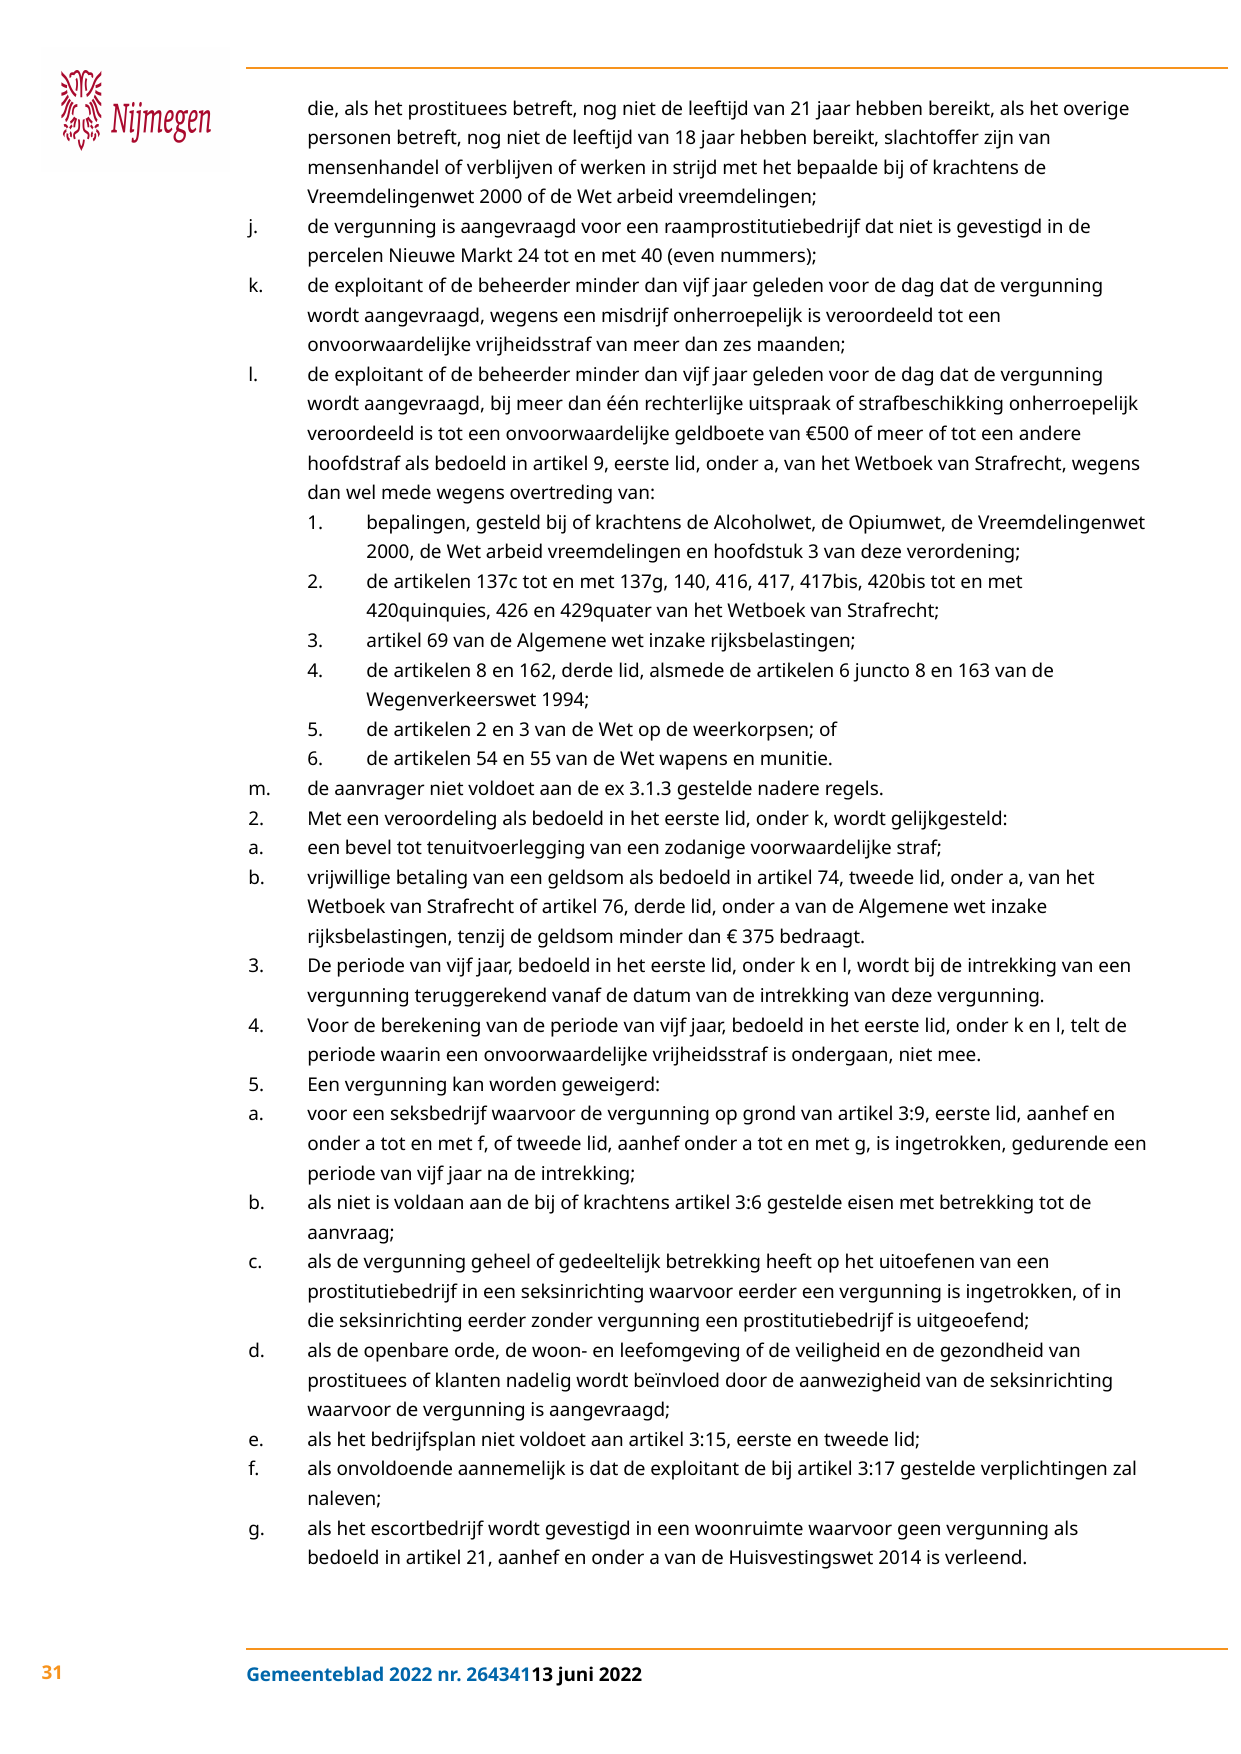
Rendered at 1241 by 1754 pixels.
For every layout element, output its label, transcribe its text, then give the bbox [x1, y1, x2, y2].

list Een vergunning kan worden geweigerd: [248, 1071, 1152, 1097]
list de aanvrager niet voldoet aan de ex 3.1.3 gestelde nadere regels. [248, 775, 1152, 801]
list De periode van vijf jaar, bedoeld in het eerste lid, onder k en l, wordt bij de intrekking van een vergunning teruggerekend vanaf de datum van de intrekking van deze vergunning. [248, 953, 1152, 1008]
list als het bedrijfsplan niet voldoet aan artikel 3:15, eerste en tweede lid; [248, 1426, 1152, 1452]
list de exploitant of de beheerder minder dan vijf jaar geleden voor de dag dat de vergunning wordt aangevraagd, bij meer dan één rechterlijke uitspraak of strafbeschikking onherroepelijk veroordeeld is tot een onvoorwaardelijke geldboete van €500 of meer of tot een andere hoofdstraf als bedoeld in artikel 9, eerste lid, onder a, van het Wetboek van Strafrecht, wegens dan wel mede wegens overtreding van: [248, 361, 1152, 505]
list de artikelen 137c tot en met 137g, 140, 416, 417, 417bis, 420bis tot en met 420quinquies, 426 en 429quater van het Wetboek van Strafrecht; [307, 568, 1152, 623]
list als onvoldoende aannemelijk is dat de exploitant de bij artikel 3:17 gestelde verplichtingen zal naleven; [248, 1456, 1152, 1511]
list die, als het prostituees betreft, nog niet de leeftijd van 21 jaar hebben bereikt, als het overige personen betreft, nog niet de leeftijd van 18 jaar hebben bereikt, slachtoffer zijn van mensenhandel of verblijven of werken in strijd met het bepaalde bij of krachtens de Vreemdelingenwet 2000 of de Wet arbeid vreemdelingen; [248, 95, 1152, 209]
picture [41, 47, 231, 172]
list Voor de berekening van de periode van vijf jaar, bedoeld in het eerste lid, onder k en l, telt de periode waarin een onvoorwaardelijke vrijheidsstraf is ondergaan, niet mee. [248, 1012, 1152, 1067]
list bepalingen, gesteld bij of krachtens de Alcoholwet, de Opiumwet, de Vreemdelingenwet 2000, de Wet arbeid vreemdelingen en hoofdstuk 3 van deze verordening; [307, 509, 1152, 564]
list de artikelen 8 en 162, derde lid, alsmede de artikelen 6 juncto 8 en 163 van de Wegenverkeerswet 1994; [307, 657, 1152, 712]
list Met een veroordeling als bedoeld in het eerste lid, onder k, wordt gelijkgesteld: [248, 805, 1152, 831]
list als niet is voldaan aan de bij of krachtens artikel 3:6 gestelde eisen met betrekking tot de aanvraag; [248, 1189, 1152, 1245]
list als de vergunning geheel of gedeeltelijk betrekking heeft op het uitoefenen van een prostitutiebedrijf in een seksinrichting waarvoor eerder een vergunning is ingetrokken, of in die seksinrichting eerder zonder vergunning een prostitutiebedrijf is uitgeoefend; [248, 1248, 1152, 1333]
list een bevel tot tenuitvoerlegging van een zodanige voorwaardelijke straf; [248, 834, 1152, 860]
list vrijwillige betaling van een geldsom als bedoeld in artikel 74, tweede lid, onder a, van het Wetboek van Strafrecht of artikel 76, derde lid, onder a van de Algemene wet inzake rijksbelastingen, tenzij de geldsom minder dan € 375 bedraagt. [248, 864, 1152, 949]
list als de openbare orde, de woon- en leefomgeving of de veiligheid en de gezondheid van prostituees of klanten nadelig wordt beïnvloed door de aanwezigheid van de seksinrichting waarvoor de vergunning is aangevraagd; [248, 1337, 1152, 1422]
list als het escortbedrijf wordt gevestigd in een woonruimte waarvoor geen vergunning als bedoeld in artikel 21, aanhef en onder a van de Huisvestingswet 2014 is verleend. [248, 1515, 1152, 1570]
list voor een seksbedrijf waarvoor de vergunning op grond van artikel 3:9, eerste lid, aanhef en onder a tot en met f, of tweede lid, aanhef onder a tot en met g, is ingetrokken, gedurende een periode van vijf jaar na de intrekking; [248, 1101, 1152, 1186]
list de vergunning is aangevraagd voor een raamprostitutiebedrijf dat niet is gevestigd in de percelen Nieuwe Markt 24 tot en met 40 (even nummers); [248, 213, 1152, 268]
list de exploitant of de beheerder minder dan vijf jaar geleden voor de dag dat de vergunning wordt aangevraagd, wegens een misdrijf onherroepelijk is veroordeeld tot een onvoorwaardelijke vrijheidsstraf van meer dan zes maanden; [248, 272, 1152, 357]
list de artikelen 2 en 3 van de Wet op de weerkorpsen; of [307, 716, 1152, 742]
list de artikelen 54 en 55 van de Wet wapens en munitie. [307, 746, 1152, 771]
list artikel 69 van de Algemene wet inzake rijksbelastingen; [307, 627, 1152, 653]
